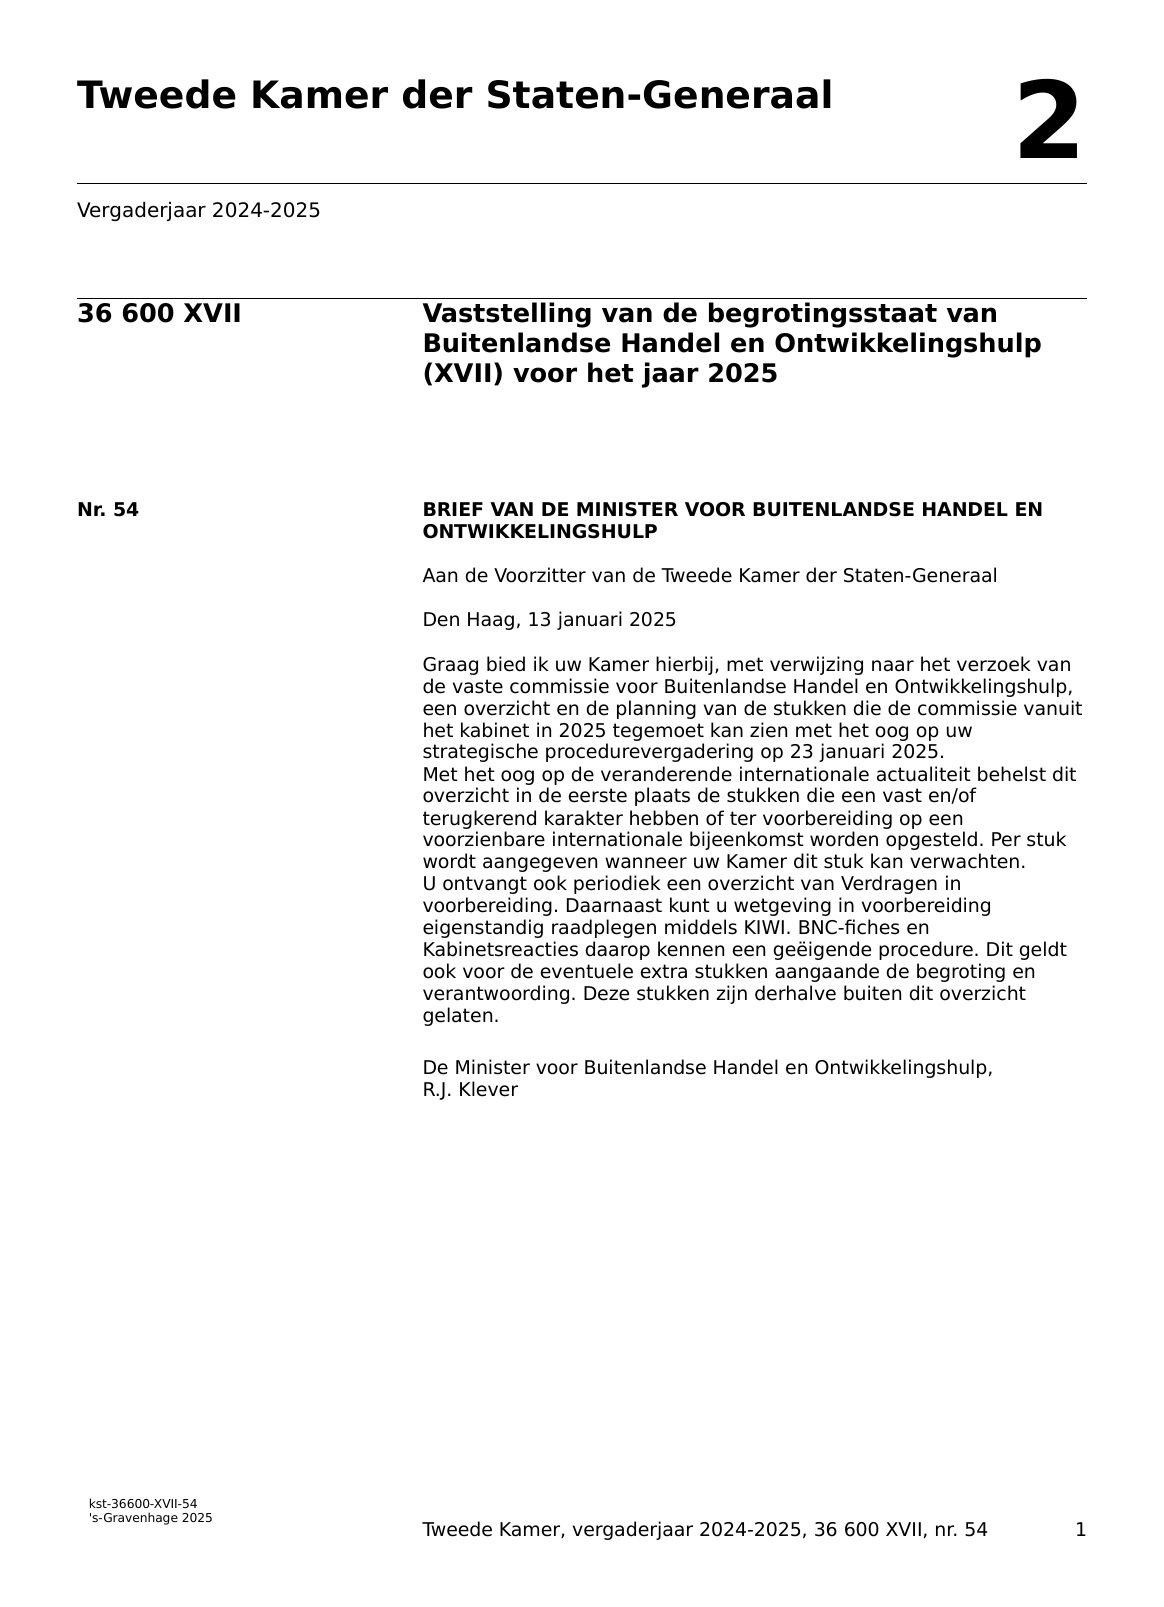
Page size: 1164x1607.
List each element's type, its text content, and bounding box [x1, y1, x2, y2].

subtitle 36 600 XVII Vaststelling van de begrotingsstaat van Buitenlandse Handel en Ontwikkelingshulp (XVII) voor het jaar 2025 [77, 299, 1087, 388]
table_header 2 [886, 59, 1087, 183]
text De Minister voor Buitenlandse Handel en Ontwikkelingshulp, R.J. Klever [422, 1057, 1087, 1101]
subtitle Nr. 54 BRIEF VAN DE MINISTER VOOR BUITENLANDSE HANDEL EN ONTWIKKELINGSHULP [77, 499, 1087, 543]
table_cell Vergaderjaar 2024-2025 [77, 184, 1087, 298]
text kst-36600-XVII-54 [88, 1497, 323, 1511]
text Met het oog op de veranderende internationale actualiteit behelst dit overzicht in de eerste plaats de stukken die een vast en/of terugkerend karakter hebben of ter voorbereiding op een voorzienbare internationale bijeenkomst worden opgesteld. Per stuk wordt aangegeven wanneer uw Kamer dit stuk kan verwachten. [422, 763, 1087, 873]
text 's-Gravenhage 2025 [88, 1511, 323, 1525]
text Den Haag, 13 januari 2025 [422, 609, 1087, 631]
text U ontvangt ook periodiek een overzicht van Verdragen in voorbereiding. Daarnaast kunt u wetgeving in voorbereiding eigenstandig raadplegen middels KIWI. BNC-fiches en Kabinetsreacties daarop kennen een geëigende procedure. Dit geldt ook voor de eventuele extra stukken aangaande de begroting en verantwoording. Deze stukken zijn derhalve buiten dit overzicht gelaten. [422, 873, 1087, 1027]
text Graag bied ik uw Kamer hierbij, met verwijzing naar het verzoek van de vaste commissie voor Buitenlandse Handel en Ontwikkelingshulp, een overzicht en de planning van de stukken die de commissie vanuit het kabinet in 2025 tegemoet kan zien met het oog op uw strategische procedurevergadering op 23 januari 2025. [422, 653, 1087, 763]
text Aan de Voorzitter van de Tweede Kamer der Staten-Generaal [422, 565, 1087, 587]
table_header Tweede Kamer der Staten-Generaal [77, 59, 886, 183]
